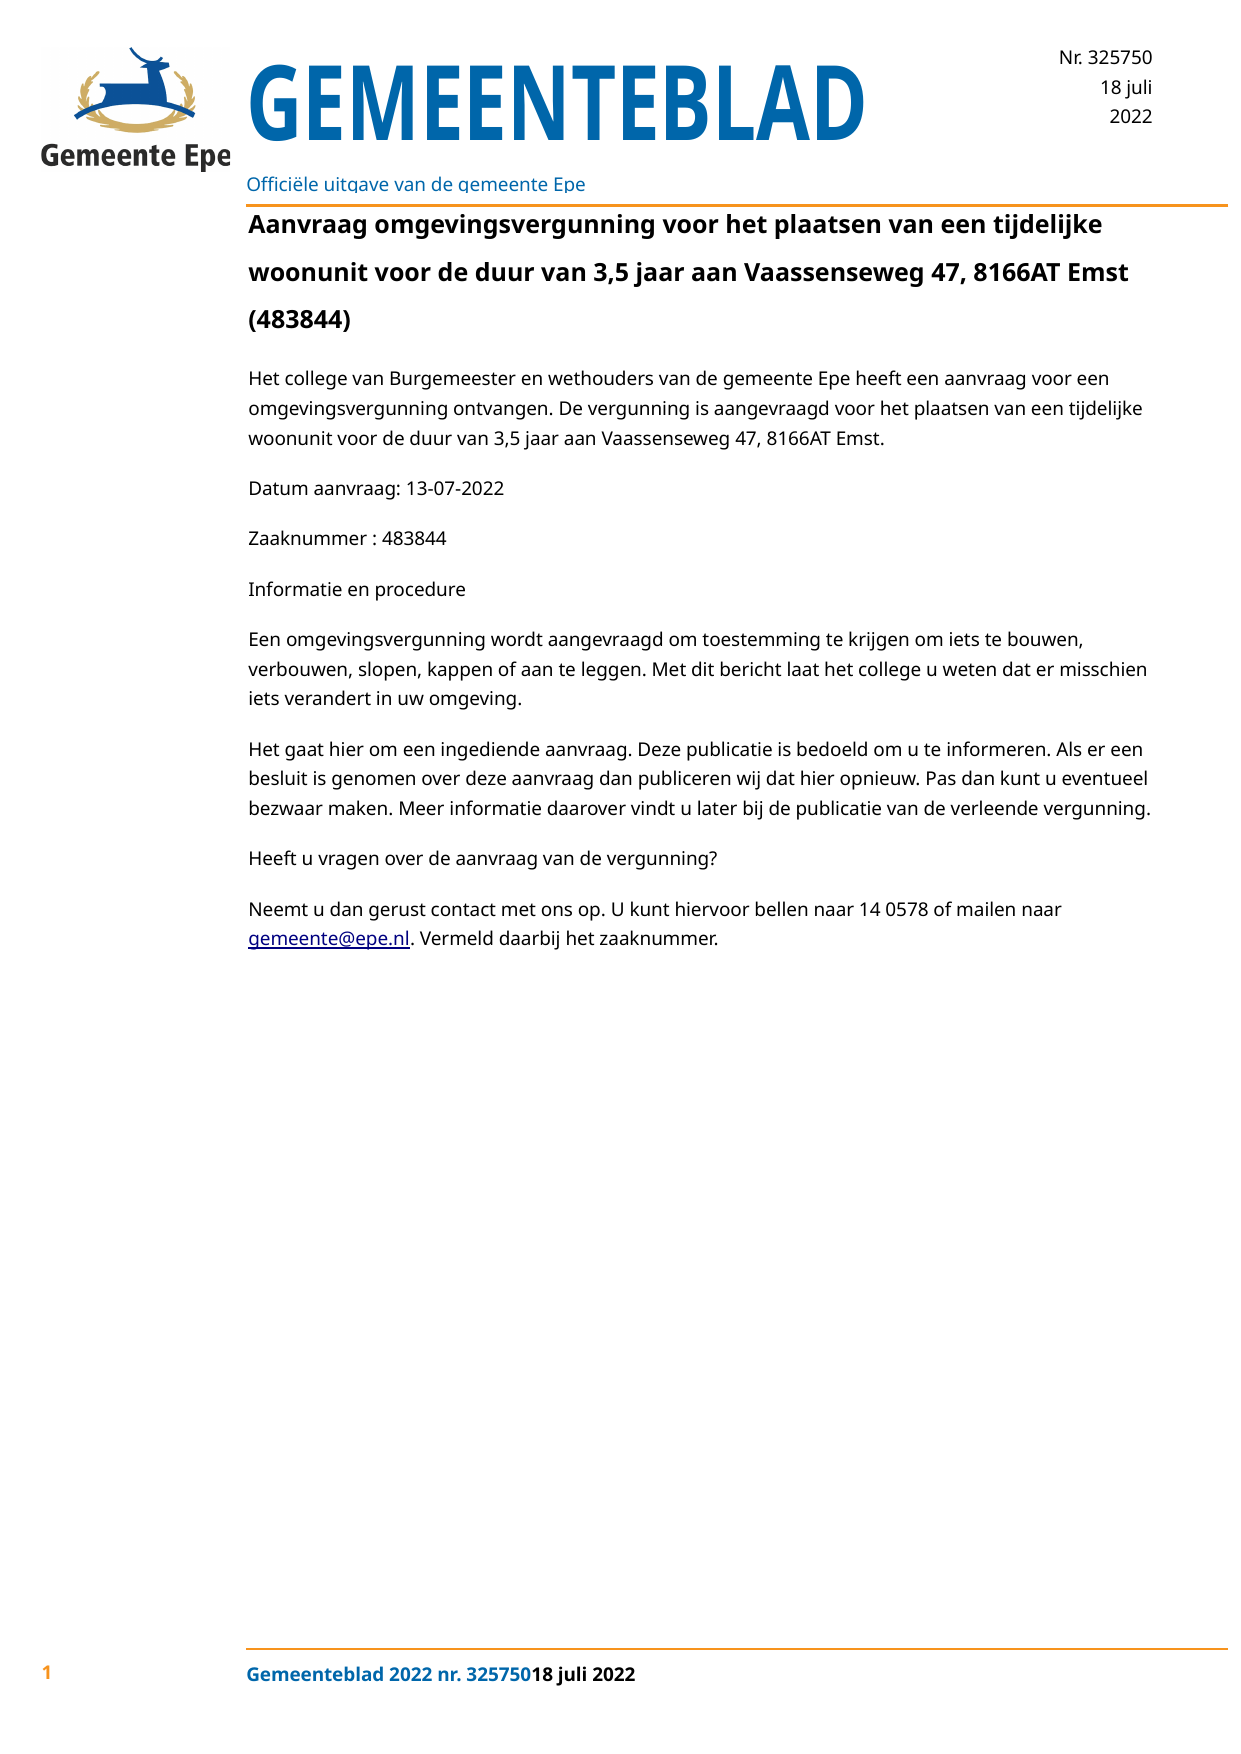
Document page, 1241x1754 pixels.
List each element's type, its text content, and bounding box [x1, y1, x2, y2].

picture [41, 47, 231, 172]
text Informatie en procedure [248, 576, 1152, 602]
text Zaaknummer : 483844 [248, 526, 1152, 551]
text Heeft u vragen over de aanvraag van de vergunning? [248, 846, 1152, 871]
text Aanvraag omgevingsvergunning voor het plaatsen van een tijdelijke woonunit voor de duur van 3,5 jaar aan Vaassenseweg 47, 8166AT Emst (483844) [248, 207, 1152, 336]
text Datum aanvraag: 13-07-2022 [248, 475, 1152, 501]
text Een omgevingsvergunning wordt aangevraagd om toestemming te krijgen om iets te bouwen, verbouwen, slopen, kappen of aan te leggen. Met dit bericht laat het college u weten dat er misschien iets verandert in uw omgeving. [248, 626, 1152, 711]
text Het gaat hier om een ingediende aanvraag. Deze publicatie is bedoeld om u te informeren. Als er een besluit is genomen over deze aanvraag dan publiceren wij dat hier opnieuw. Pas dan kunt u eventueel bezwaar maken. Meer informatie daarover vindt u later bij de publicatie van de verleende vergunning. [248, 736, 1152, 821]
text Het college van Burgemeester en wethouders van de gemeente Epe heeft een aanvraag voor een omgevingsvergunning ontvangen. De vergunning is aangevraagd voor het plaatsen van een tijdelijke woonunit voor de duur van 3,5 jaar aan Vaassenseweg 47, 8166AT Emst. [248, 366, 1152, 450]
text Neemt u dan gerust contact met ons op. U kunt hiervoor bellen naar 14 0578 of mailen naar gemeente@epe.nl. Vermeld daarbij het zaaknummer. [248, 896, 1152, 951]
